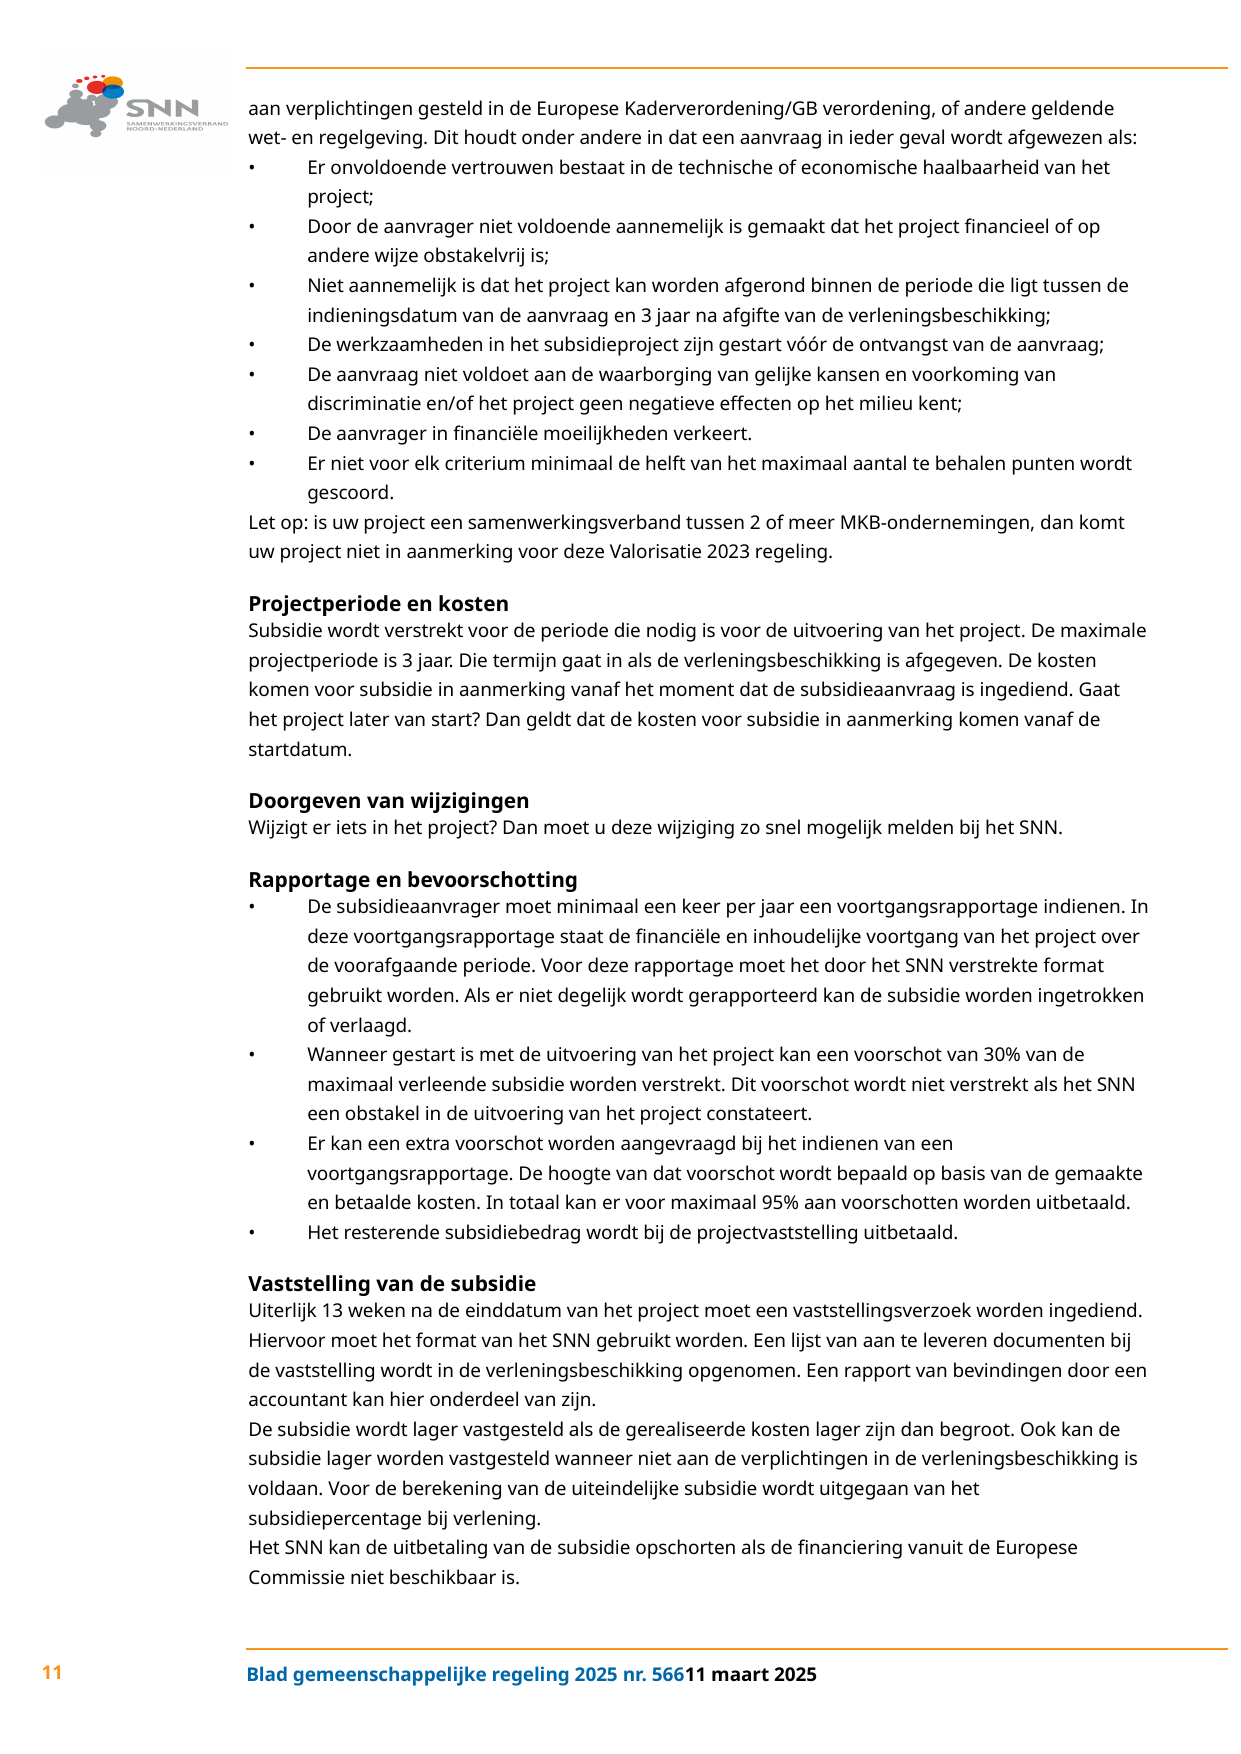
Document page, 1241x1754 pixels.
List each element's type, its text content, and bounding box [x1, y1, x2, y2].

text Projectperiode en kosten [248, 589, 1152, 617]
list De aanvrager in financiële moeilijkheden verkeert. [248, 420, 1152, 446]
text Doorgeven van wijzigingen [248, 786, 1152, 814]
picture [41, 47, 231, 172]
list Door de aanvrager niet voldoende aannemelijk is gemaakt dat het project financieel of op andere wijze obstakelvrij is; [248, 213, 1152, 268]
list Het resterende subsidiebedrag wordt bij de projectvaststelling uitbetaald. [248, 1219, 1152, 1244]
text Het SNN kan de uitbetaling van de subsidie opschorten als de financiering vanuit de Europese Commissie niet beschikbaar is. [248, 1534, 1152, 1590]
list Er kan een extra voorschot worden aangevraagd bij het indienen van een voortgangsrapportage. De hoogte van dat voorschot wordt bepaald op basis van de gemaakte en betaalde kosten. In totaal kan er voor maximaal 95% aan voorschotten worden uitbetaald. [248, 1130, 1152, 1215]
text Subsidie wordt verstrekt voor de periode die nodig is voor de uitvoering van het project. De maximale projectperiode is 3 jaar. Die termijn gaat in als de verleningsbeschikking is afgegeven. De kosten komen voor subsidie in aanmerking vanaf het moment dat de subsidieaanvraag is ingediend. Gaat het project later van start? Dan geldt dat de kosten voor subsidie in aanmerking komen vanaf de startdatum. [248, 617, 1152, 761]
text Uiterlijk 13 weken na de einddatum van het project moet een vaststellingsverzoek worden ingediend. Hiervoor moet het format van het SNN gebruikt worden. Een lijst van aan te leveren documenten bij de vaststelling wordt in de verleningsbeschikking opgenomen. Een rapport van bevindingen door een accountant kan hier onderdeel van zijn. [248, 1298, 1152, 1412]
list Er niet voor elk criterium minimaal de helft van het maximaal aantal te behalen punten wordt gescoord. [248, 450, 1152, 505]
text Vaststelling van de subsidie [248, 1269, 1152, 1298]
text De subsidie wordt lager vastgesteld als de gerealiseerde kosten lager zijn dan begroot. Ook kan de subsidie lager worden vastgesteld wanneer niet aan de verplichtingen in de verleningsbeschikking is voldaan. Voor de berekening van de uiteindelijke subsidie wordt uitgegaan van het subsidiepercentage bij verlening. [248, 1416, 1152, 1531]
list De aanvraag niet voldoet aan de waarborging van gelijke kansen en voorkoming van discriminatie en/of het project geen negatieve effecten op het milieu kent; [248, 361, 1152, 416]
text aan verplichtingen gesteld in de Europese Kaderverordening/GB verordening, of andere geldende wet- en regelgeving. Dit houdt onder andere in dat een aanvraag in ieder geval wordt afgewezen als: [248, 95, 1152, 150]
text Rapportage en bevoorschotting [248, 865, 1152, 893]
list Wanneer gestart is met de uitvoering van het project kan een voorschot van 30% van de maximaal verleende subsidie worden verstrekt. Dit voorschot wordt niet verstrekt als het SNN een obstakel in de uitvoering van het project constateert. [248, 1041, 1152, 1126]
text Let op: is uw project een samenwerkingsverband tussen 2 of meer MKB-ondernemingen, dan komt uw project niet in aanmerking voor deze Valorisatie 2023 regeling. [248, 509, 1152, 564]
list Niet aannemelijk is dat het project kan worden afgerond binnen de periode die ligt tussen de indieningsdatum van de aanvraag en 3 jaar na afgifte van de verleningsbeschikking; [248, 272, 1152, 328]
list De subsidieaanvrager moet minimaal een keer per jaar een voortgangsrapportage indienen. In deze voortgangsrapportage staat de financiële en inhoudelijke voortgang van het project over de voorafgaande periode. Voor deze rapportage moet het door het SNN verstrekte format gebruikt worden. Als er niet degelijk wordt gerapporteerd kan de subsidie worden ingetrokken of verlaagd. [248, 893, 1152, 1037]
list Er onvoldoende vertrouwen bestaat in de technische of economische haalbaarheid van het project; [248, 154, 1152, 209]
list De werkzaamheden in het subsidieproject zijn gestart vóór de ontvangst van de aanvraag; [248, 331, 1152, 357]
text Wijzigt er iets in het project? Dan moet u deze wijziging zo snel mogelijk melden bij het SNN. [248, 814, 1152, 840]
